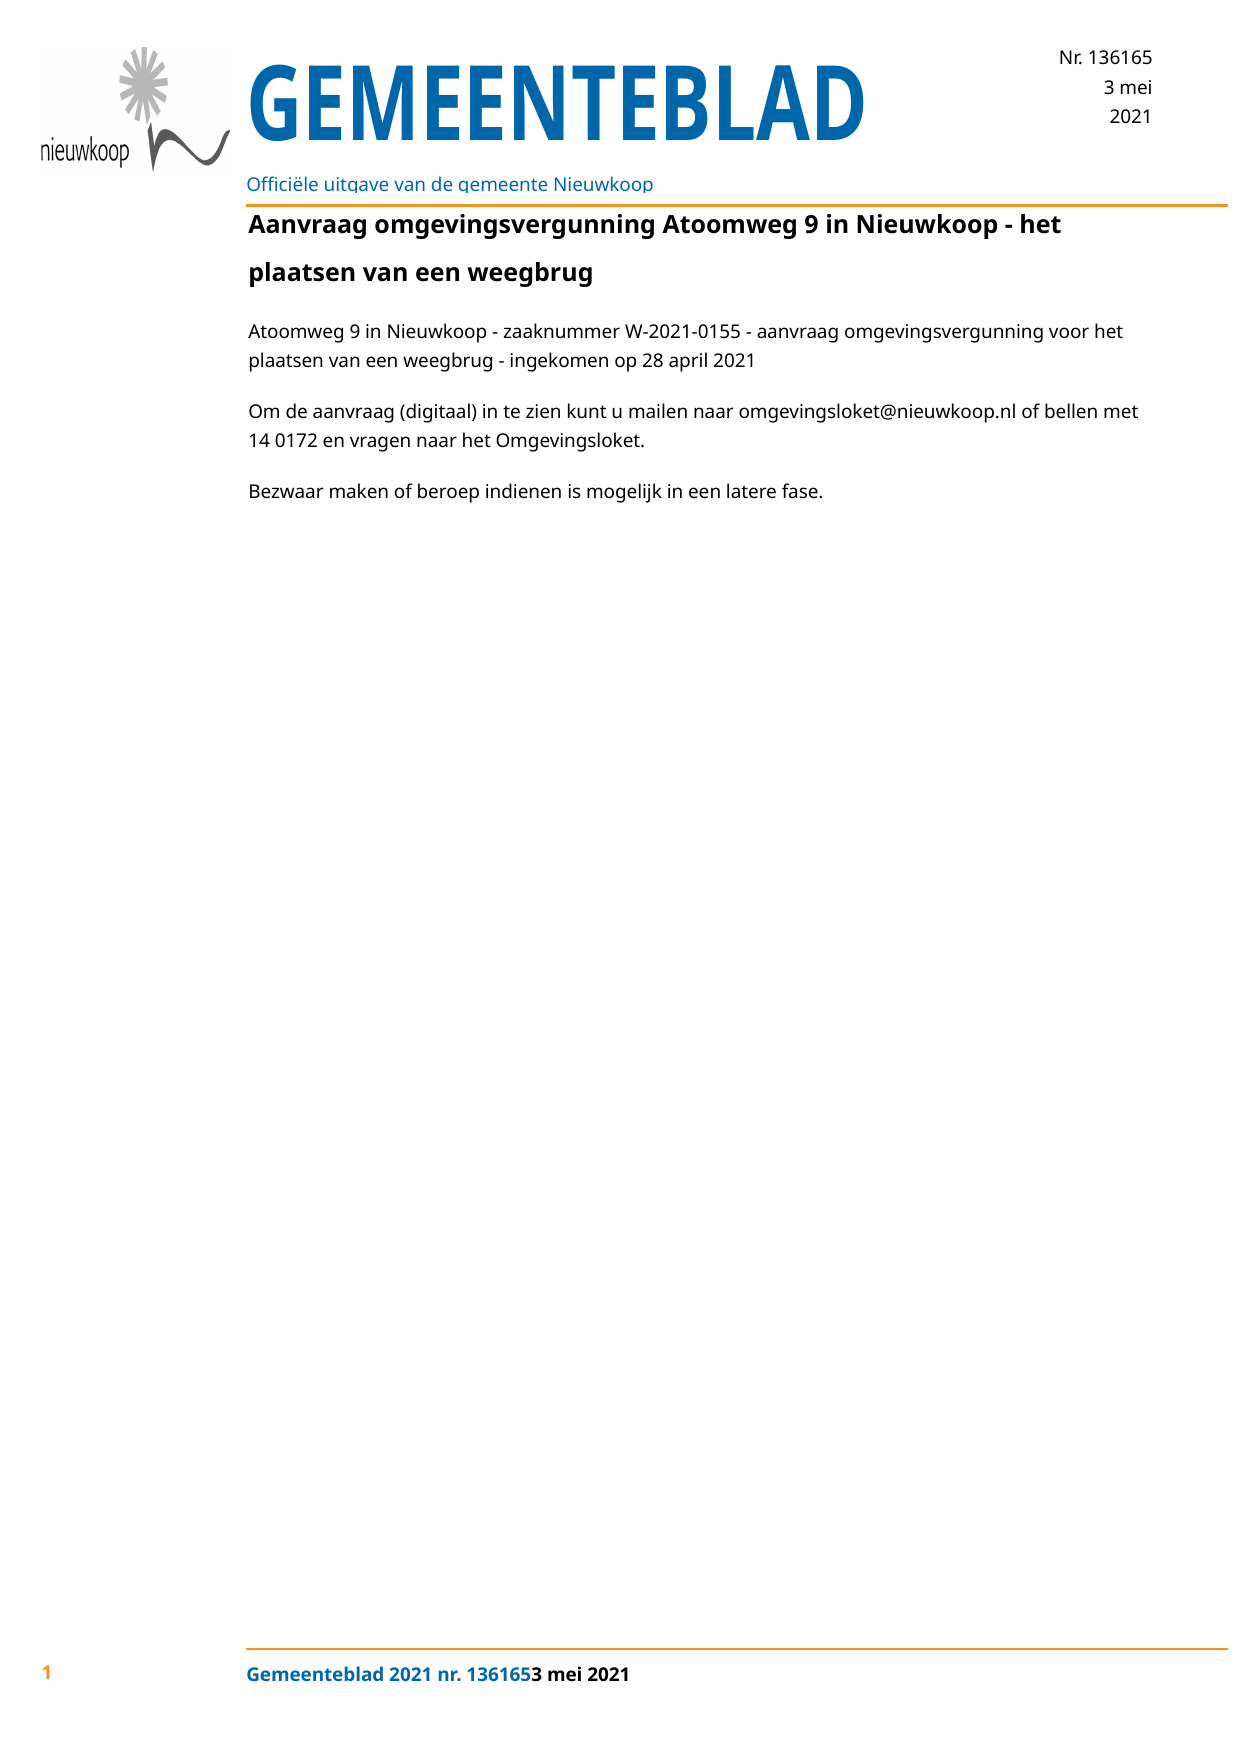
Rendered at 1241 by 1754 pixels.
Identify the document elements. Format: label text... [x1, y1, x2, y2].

text Aanvraag omgevingsvergunning Atoomweg 9 in Nieuwkoop - het plaatsen van een weegbrug [248, 207, 1152, 288]
text Bezwaar maken of beroep indienen is mogelijk in een latere fase. [248, 478, 1152, 504]
text Om de aanvraag (digitaal) in te zien kunt u mailen naar omgevingsloket@nieuwkoop.nl of bellen met 14 0172 en vragen naar het Omgevingsloket. [248, 398, 1152, 453]
picture [41, 47, 231, 172]
text Atoomweg 9 in Nieuwkoop - zaaknummer W-2021-0155 - aanvraag omgevingsvergunning voor het plaatsen van een weegbrug - ingekomen op 28 april 2021 [248, 318, 1152, 373]
